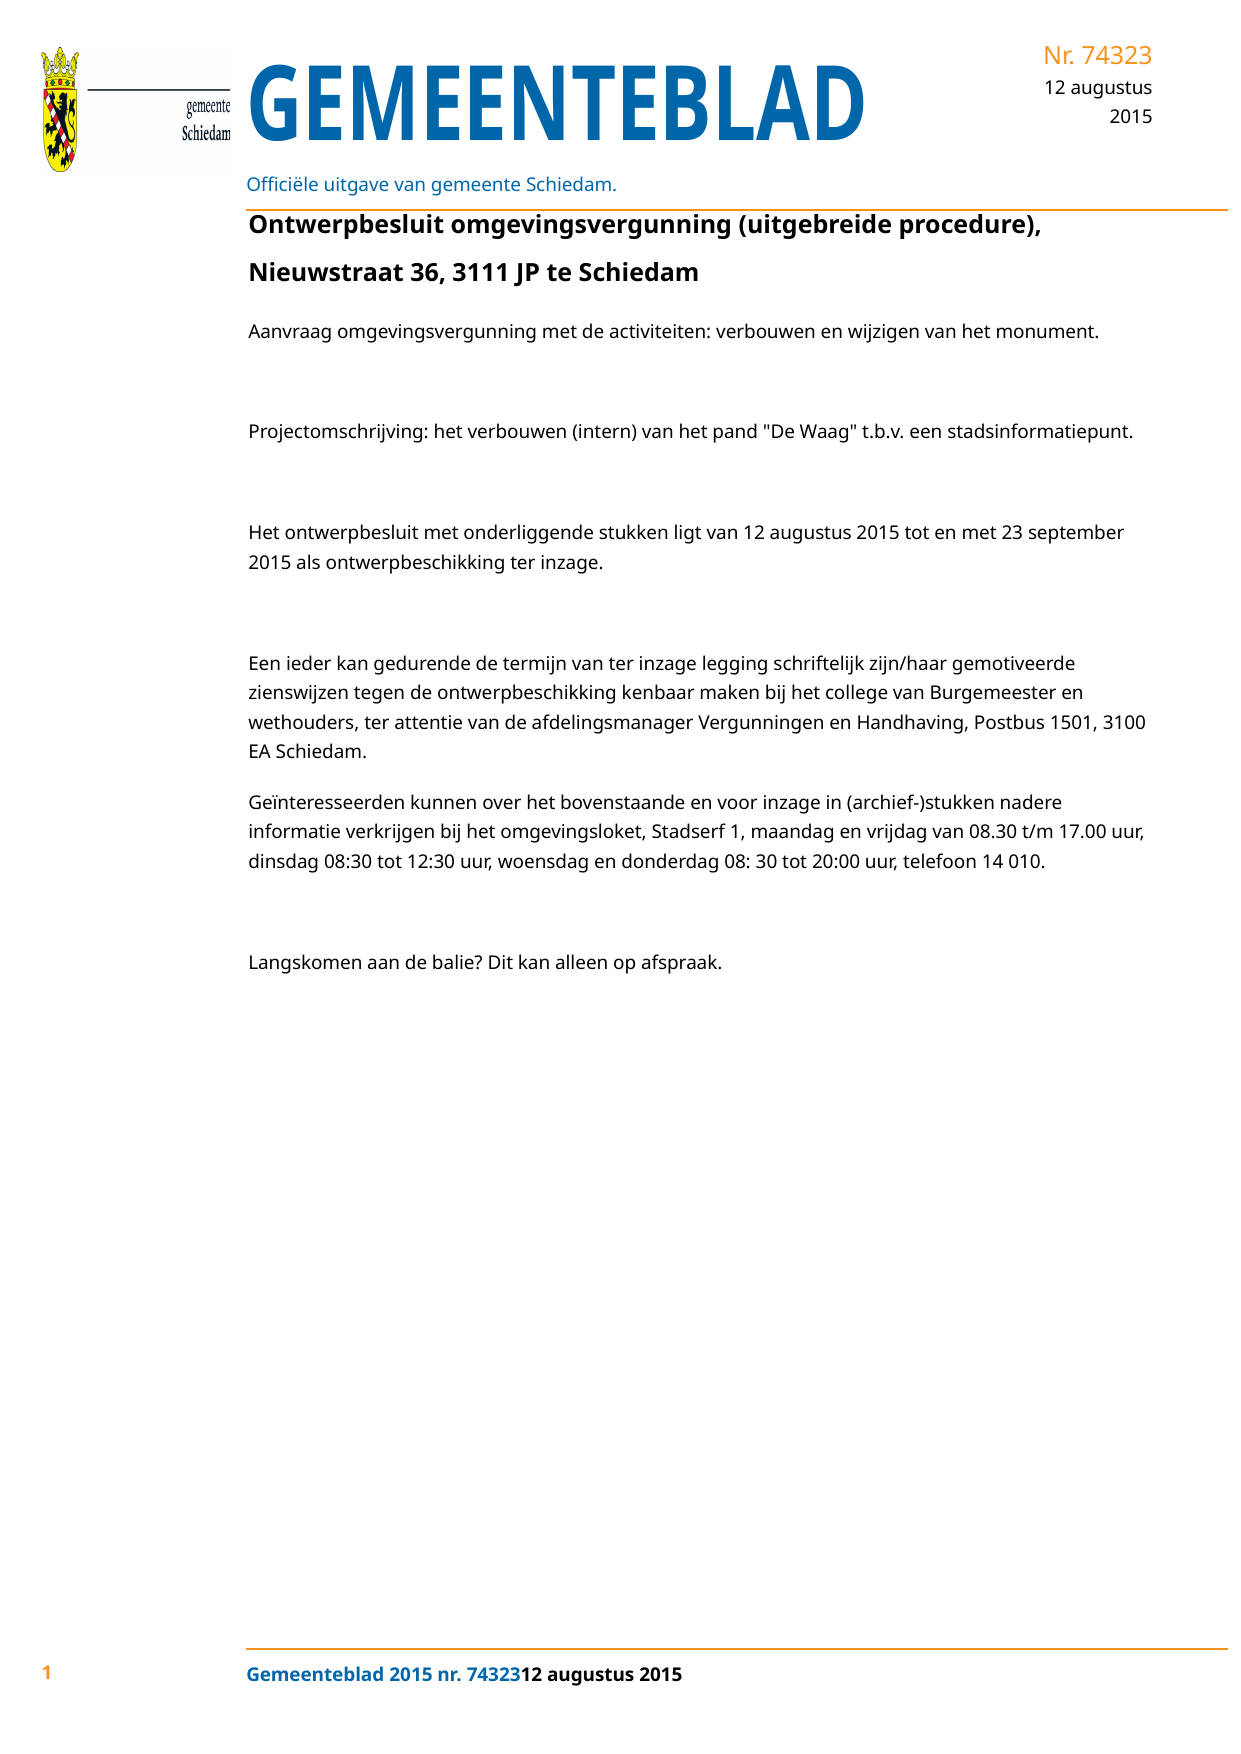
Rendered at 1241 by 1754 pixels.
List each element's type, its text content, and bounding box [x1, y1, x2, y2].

text Projectomschrijving: het verbouwen (intern) van het pand "De Waag" t.b.v. een stadsinformatiepunt. [248, 419, 1152, 444]
text Het ontwerpbesluit met onderliggende stukken ligt van 12 augustus 2015 tot en met 23 september 2015 als ontwerpbeschikking ter inzage. [248, 519, 1152, 575]
text Geïnteresseerden kunnen over het bovenstaande en voor inzage in (archief-)stukken nadere informatie verkrijgen bij het omgevingsloket, Stadserf 1, maandag en vrijdag van 08.30 t/m 17.00 uur, dinsdag 08:30 tot 12:30 uur, woensdag en donderdag 08: 30 tot 20:00 uur, telefoon 14 010. [248, 789, 1152, 874]
picture [41, 47, 231, 172]
text Ontwerpbesluit omgevingsvergunning (uitgebreide procedure), Nieuwstraat 36, 3111 JP te Schiedam [248, 211, 1152, 288]
text Langskomen aan de balie? Dit kan alleen op afspraak. [248, 949, 1152, 975]
text Een ieder kan gedurende de termijn van ter inzage legging schriftelijk zijn/haar gemotiveerde zienswijzen tegen de ontwerpbeschikking kenbaar maken bij het college van Burgemeester en wethouders, ter attentie van de afdelingsmanager Vergunningen en Handhaving, Postbus 1501, 3100 EA Schiedam. [248, 650, 1152, 764]
text Aanvraag omgevingsvergunning met de activiteiten: verbouwen en wijzigen van het monument. [248, 318, 1152, 344]
